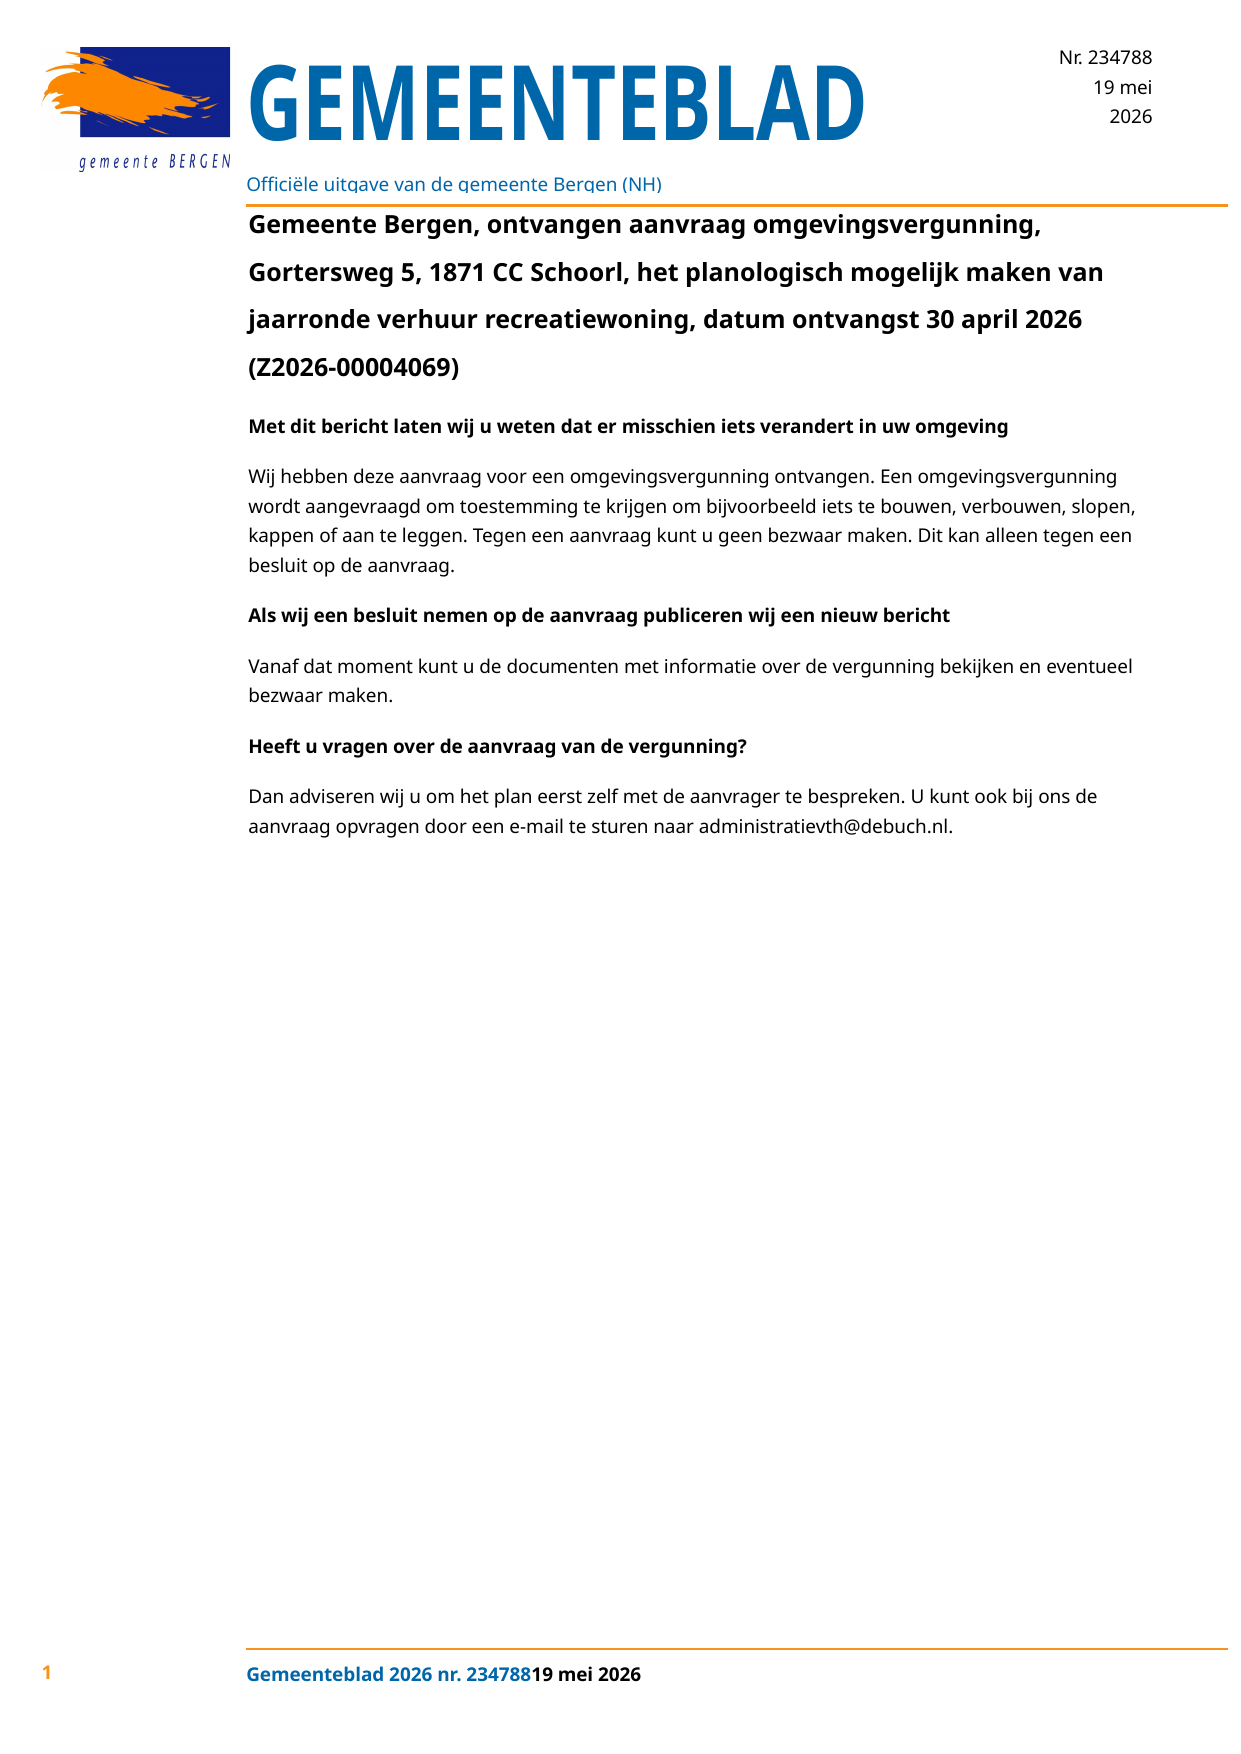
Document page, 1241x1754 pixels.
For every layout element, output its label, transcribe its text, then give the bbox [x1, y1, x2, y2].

text Als wij een besluit nemen op de aanvraag publiceren wij een nieuw bericht [248, 603, 1152, 628]
text Heeft u vragen over de aanvraag van de vergunning? [248, 733, 1152, 759]
text Dan adviseren wij u om het plan eerst zelf met de aanvrager te bespreken. U kunt ook bij ons de aanvraag opvragen door een e-mail te sturen naar administratievth@debuch.nl. [248, 783, 1152, 839]
text Met dit bericht laten wij u weten dat er misschien iets verandert in uw omgeving [248, 413, 1152, 439]
picture [41, 47, 231, 172]
text Wij hebben deze aanvraag voor een omgevingsvergunning ontvangen. Een omgevingsvergunning wordt aangevraagd om toestemming te krijgen om bijvoorbeeld iets te bouwen, verbouwen, slopen, kappen of aan te leggen. Tegen een aanvraag kunt u geen bezwaar maken. Dit kan alleen tegen een besluit op de aanvraag. [248, 463, 1152, 578]
text Vanaf dat moment kunt u de documenten met informatie over de vergunning bekijken en eventueel bezwaar maken. [248, 653, 1152, 708]
text Gemeente Bergen, ontvangen aanvraag omgevingsvergunning, Gortersweg 5, 1871 CC Schoorl, het planologisch mogelijk maken van jaarronde verhuur recreatiewoning, datum ontvangst 30 april 2026 (Z2026-00004069) [248, 207, 1152, 384]
